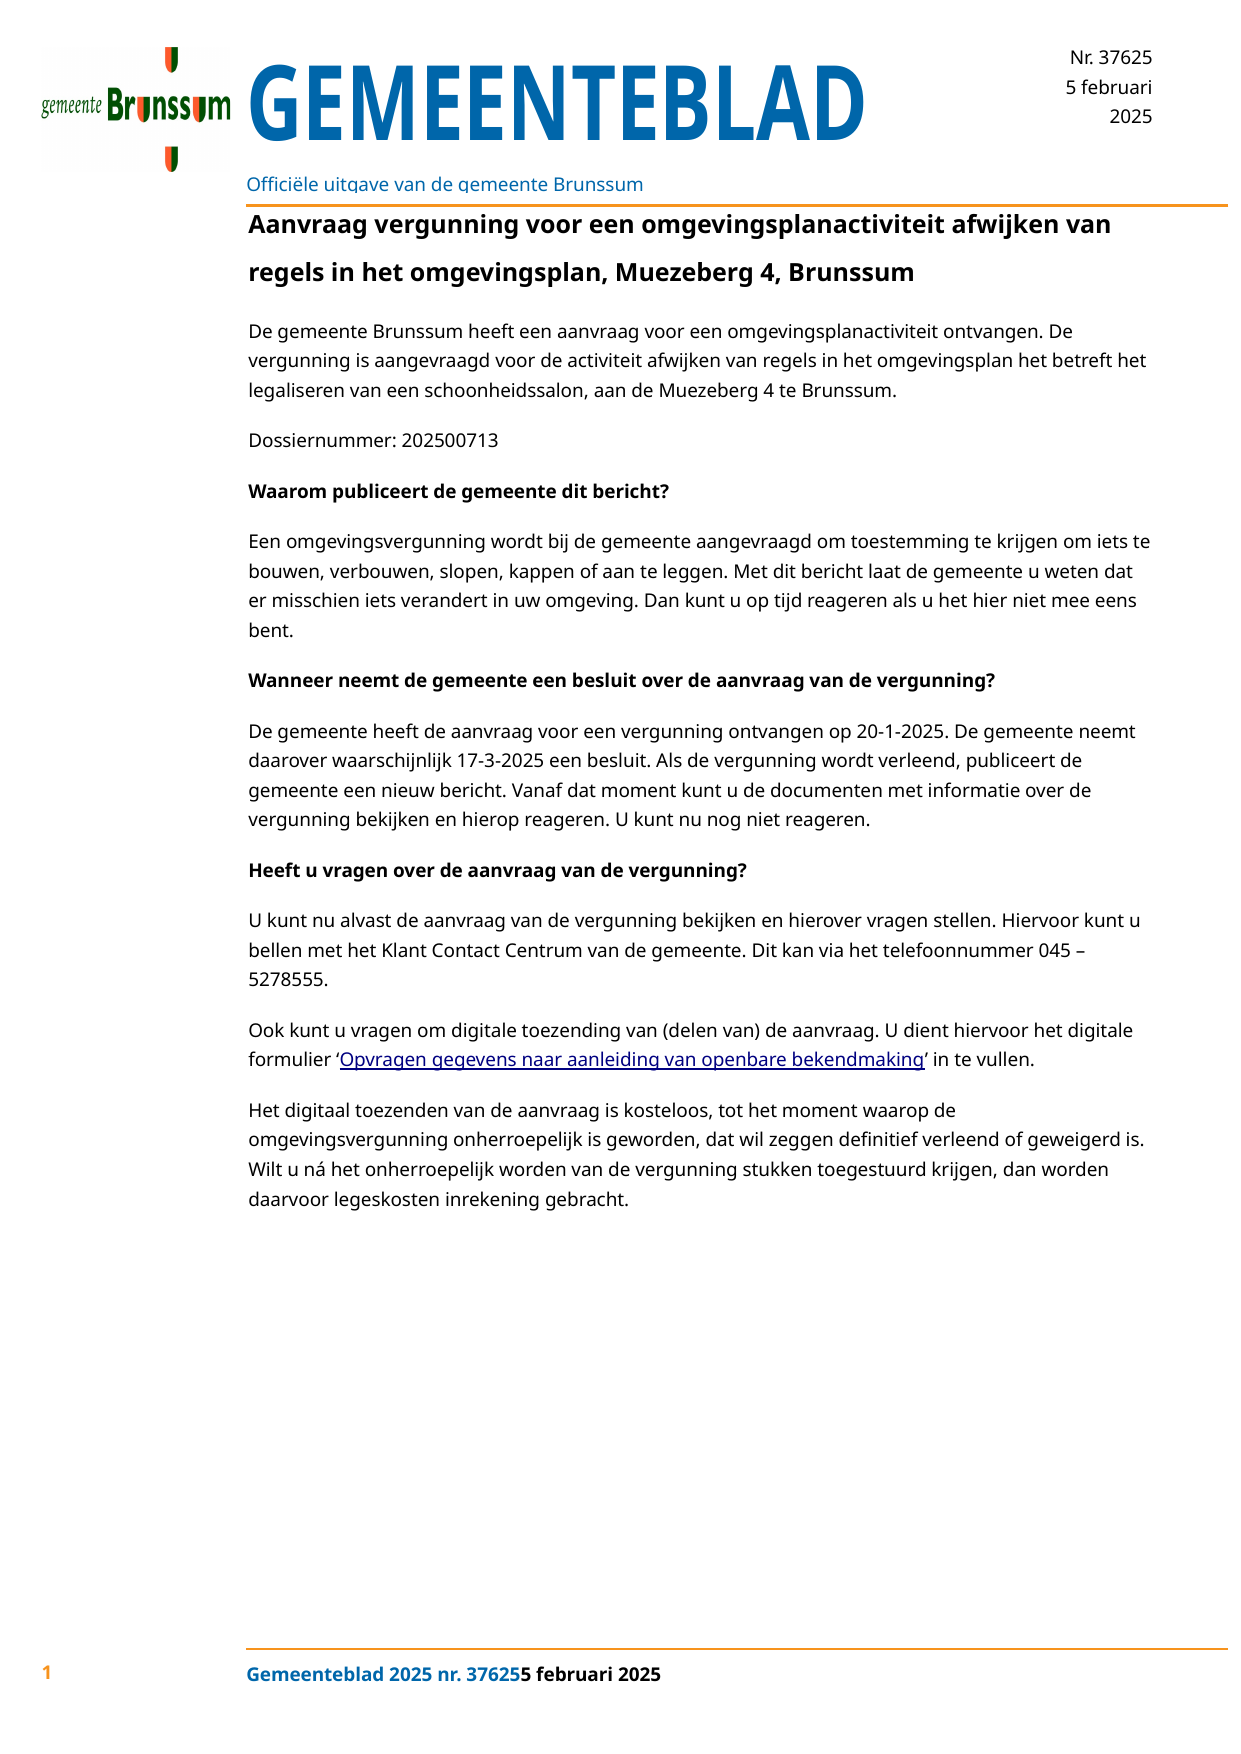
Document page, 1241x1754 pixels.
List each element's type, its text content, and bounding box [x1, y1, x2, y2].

text Een omgevingsvergunning wordt bij de gemeente aangevraagd om toestemming te krijgen om iets te bouwen, verbouwen, slopen, kappen of aan te leggen. Met dit bericht laat de gemeente u weten dat er misschien iets verandert in uw omgeving. Dan kunt u op tijd reageren als u het hier niet mee eens bent. [248, 528, 1152, 643]
text Dossiernummer: 202500713 [248, 427, 1152, 453]
text Heeft u vragen over de aanvraag van de vergunning? [248, 857, 1152, 883]
text Het digitaal toezenden van de aanvraag is kosteloos, tot het moment waarop de omgevingsvergunning onherroepelijk is geworden, dat wil zeggen definitief verleend of geweigerd is. Wilt u ná het onherroepelijk worden van de vergunning stukken toegestuurd krijgen, dan worden daarvoor legeskosten inrekening gebracht. [248, 1097, 1152, 1212]
text De gemeente heeft de aanvraag voor een vergunning ontvangen op 20-1-2025. De gemeente neemt daarover waarschijnlijk 17-3-2025 een besluit. Als de vergunning wordt verleend, publiceert de gemeente een nieuw bericht. Vanaf dat moment kunt u de documenten met informatie over de vergunning bekijken en hierop reageren. U kunt nu nog niet reageren. [248, 718, 1152, 832]
text De gemeente Brunssum heeft een aanvraag voor een omgevingsplanactiviteit ontvangen. De vergunning is aangevraagd voor de activiteit afwijken van regels in het omgevingsplan het betreft het legaliseren van een schoonheidssalon, aan de Muezeberg 4 te Brunssum. [248, 318, 1152, 403]
picture [41, 47, 231, 172]
text Wanneer neemt de gemeente een besluit over de aanvraag van de vergunning? [248, 667, 1152, 693]
text Aanvraag vergunning voor een omgevingsplanactiviteit afwijken van regels in het omgevingsplan, Muezeberg 4, Brunssum [248, 207, 1152, 288]
text U kunt nu alvast de aanvraag van de vergunning bekijken en hierover vragen stellen. Hiervoor kunt u bellen met het Klant Contact Centrum van de gemeente. Dit kan via het telefoonnummer 045 – 5278555. [248, 907, 1152, 992]
text Ook kunt u vragen om digitale toezending van (delen van) de aanvraag. U dient hiervoor het digitale formulier ‘Opvragen gegevens naar aanleiding van openbare bekendmaking’ in te vullen. [248, 1017, 1152, 1072]
text Waarom publiceert de gemeente dit bericht? [248, 478, 1152, 504]
